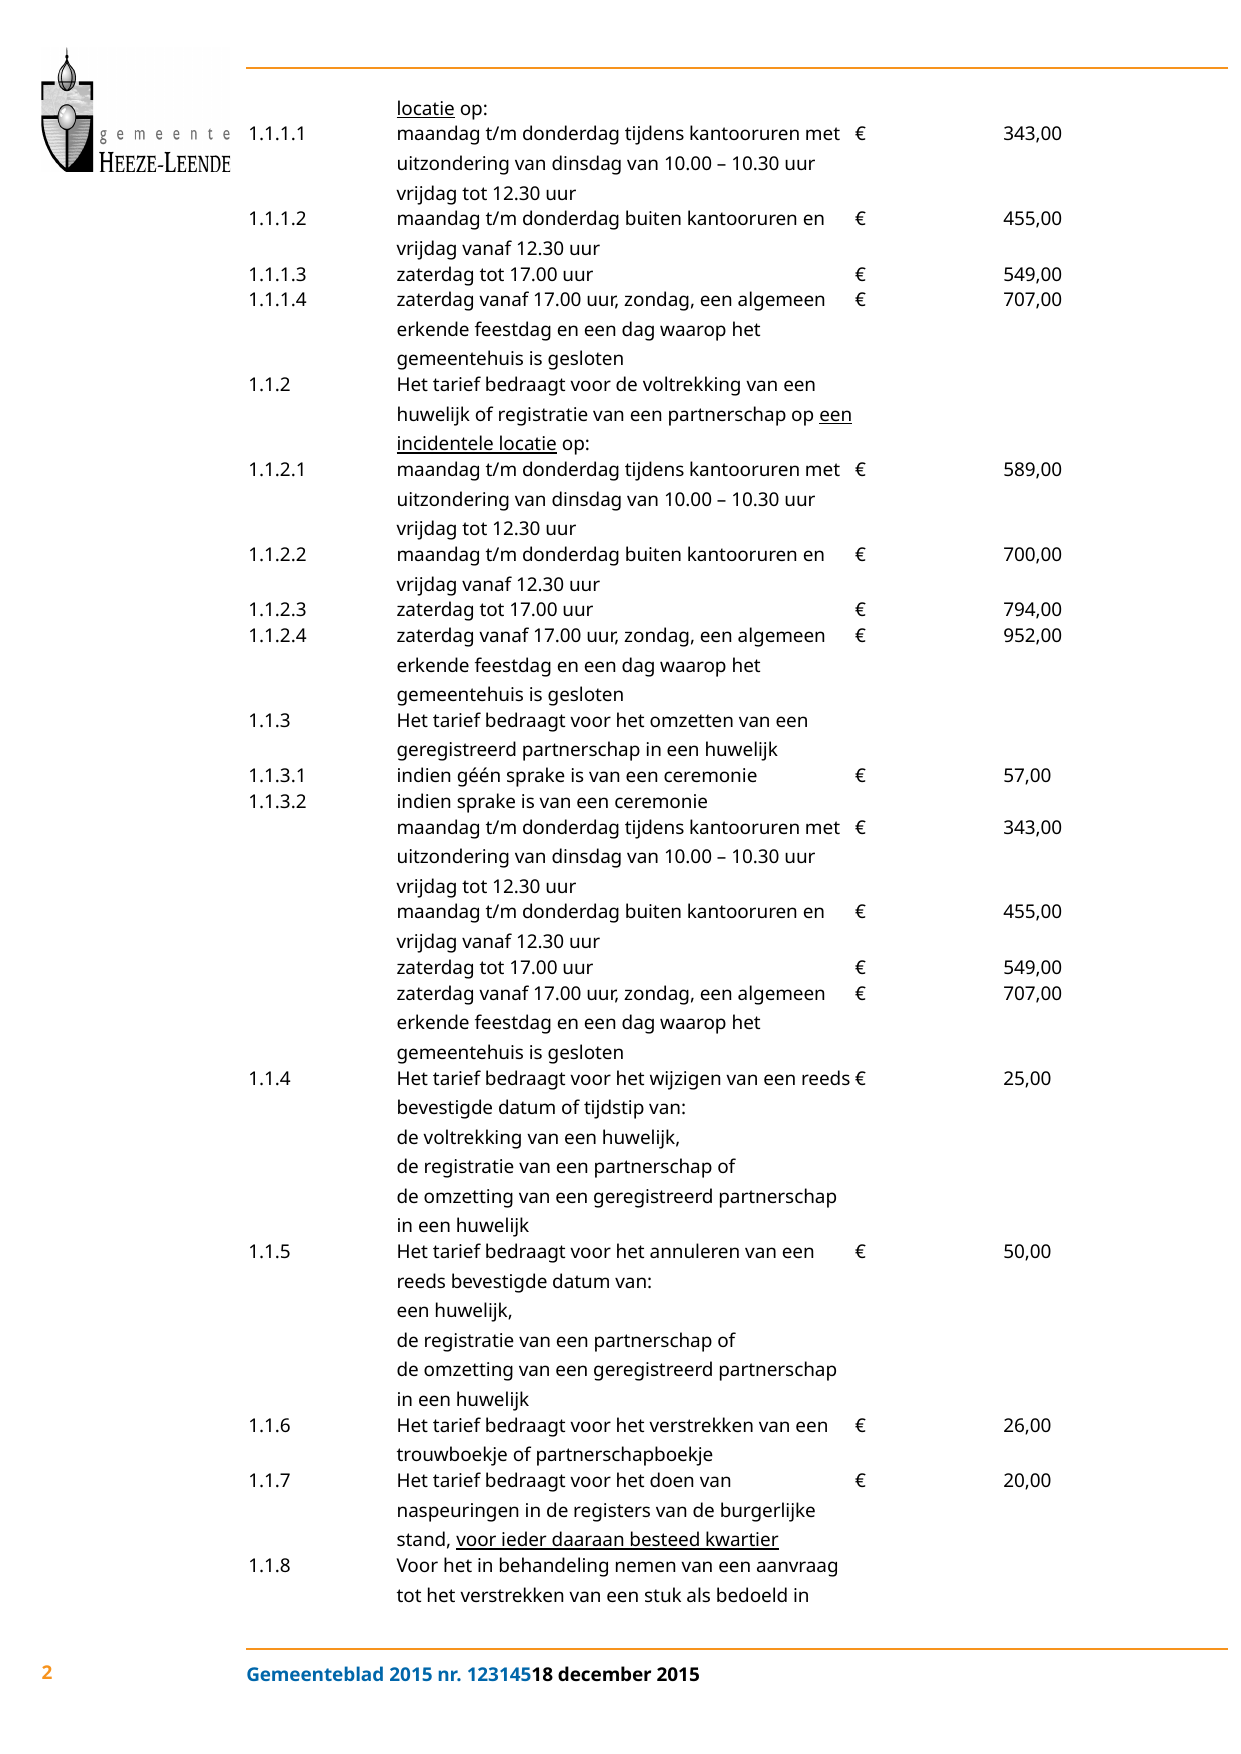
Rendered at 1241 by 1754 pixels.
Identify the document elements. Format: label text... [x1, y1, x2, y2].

table_cell 707,00 [1003, 286, 1152, 371]
table_cell € [855, 814, 1003, 899]
table_cell 25,00 [1003, 1065, 1152, 1238]
table_cell € [855, 1238, 1003, 1412]
table_cell € [855, 596, 1003, 622]
table_cell zaterdag tot 17.00 uur [396, 954, 855, 980]
table_cell 794,00 [1003, 596, 1152, 622]
table_cell € [855, 899, 1003, 954]
table_cell € [855, 121, 1003, 205]
table_cell 20,00 [1003, 1467, 1152, 1552]
table_cell € [855, 541, 1003, 596]
table_cell € [855, 205, 1003, 261]
table_cell € [855, 286, 1003, 371]
table_cell [248, 899, 396, 954]
table_cell Het tarief bedraagt voor de voltrekking van een huwelijk of registratie van een partnerschap op een incidentele locatie op: [396, 371, 855, 456]
table_cell 1.1.8 [248, 1552, 396, 1607]
table_cell maandag t/m donderdag tijdens kantooruren met uitzondering van dinsdag van 10.00 – 10.30 uur vrijdag tot 12.30 uur [396, 121, 855, 205]
table_cell [1003, 1552, 1152, 1607]
table_cell [248, 980, 396, 1065]
table_cell 1.1.2.2 [248, 541, 396, 596]
table_header [1003, 95, 1152, 121]
table_cell 1.1.5 [248, 1238, 396, 1412]
table_cell [855, 371, 1003, 456]
table_header [855, 95, 1003, 121]
table_cell 549,00 [1003, 954, 1152, 980]
picture [41, 47, 231, 172]
table_cell zaterdag vanaf 17.00 uur, zondag, een algemeen erkende feestdag en een dag waarop het gemeentehuis is gesloten [396, 622, 855, 707]
table_cell maandag t/m donderdag buiten kantooruren en vrijdag vanaf 12.30 uur [396, 899, 855, 954]
table_cell 455,00 [1003, 899, 1152, 954]
table_cell 549,00 [1003, 261, 1152, 286]
table_cell 1.1.1.3 [248, 261, 396, 286]
table_cell 455,00 [1003, 205, 1152, 261]
table_cell 1.1.1.4 [248, 286, 396, 371]
table_cell [1003, 371, 1152, 456]
table_cell 700,00 [1003, 541, 1152, 596]
table_cell 707,00 [1003, 980, 1152, 1065]
table_cell zaterdag tot 17.00 uur [396, 261, 855, 286]
table_cell [855, 707, 1003, 762]
table_cell 1.1.6 [248, 1412, 396, 1467]
table_cell 1.1.7 [248, 1467, 396, 1552]
table_cell € [855, 1412, 1003, 1467]
table_cell 343,00 [1003, 814, 1152, 899]
table_cell 343,00 [1003, 121, 1152, 205]
table_cell 26,00 [1003, 1412, 1152, 1467]
table_cell 50,00 [1003, 1238, 1152, 1412]
table_cell € [855, 763, 1003, 788]
table_cell Het tarief bedraagt voor het wijzigen van een reeds bevestigde datum of tijdstip van: de voltrekking van een huwelijk, de registratie van een partnerschap of de omzetting van een geregistreerd partnerschap in een huwelijk [396, 1065, 855, 1238]
table_cell 1.1.3.1 [248, 763, 396, 788]
table_cell indien sprake is van een ceremonie [396, 788, 855, 814]
table_cell [1003, 707, 1152, 762]
table_cell € [855, 980, 1003, 1065]
table_cell Het tarief bedraagt voor het annuleren van een reeds bevestigde datum van: een huwelijk, de registratie van een partnerschap of de omzetting van een geregistreerd partnerschap in een huwelijk [396, 1238, 855, 1412]
table_cell [248, 954, 396, 980]
table_cell 1.1.4 [248, 1065, 396, 1238]
table_header locatie op: [396, 95, 855, 121]
table_cell Het tarief bedraagt voor het omzetten van een geregistreerd partnerschap in een huwelijk [396, 707, 855, 762]
table_cell € [855, 1065, 1003, 1238]
table_cell 1.1.2.3 [248, 596, 396, 622]
table_cell zaterdag vanaf 17.00 uur, zondag, een algemeen erkende feestdag en een dag waarop het gemeentehuis is gesloten [396, 980, 855, 1065]
table_cell maandag t/m donderdag buiten kantooruren en vrijdag vanaf 12.30 uur [396, 541, 855, 596]
table_cell 1.1.1.2 [248, 205, 396, 261]
table_cell 1.1.3 [248, 707, 396, 762]
table_cell 1.1.3.2 [248, 788, 396, 814]
table_cell zaterdag tot 17.00 uur [396, 596, 855, 622]
table_cell maandag t/m donderdag tijdens kantooruren met uitzondering van dinsdag van 10.00 – 10.30 uur vrijdag tot 12.30 uur [396, 456, 855, 541]
table_cell Het tarief bedraagt voor het verstrekken van een trouwboekje of partnerschapboekje [396, 1412, 855, 1467]
table_cell [855, 1552, 1003, 1607]
table_cell € [855, 954, 1003, 980]
table_cell € [855, 622, 1003, 707]
table_cell zaterdag vanaf 17.00 uur, zondag, een algemeen erkende feestdag en een dag waarop het gemeentehuis is gesloten [396, 286, 855, 371]
table_cell maandag t/m donderdag tijdens kantooruren met uitzondering van dinsdag van 10.00 – 10.30 uur vrijdag tot 12.30 uur [396, 814, 855, 899]
table_cell maandag t/m donderdag buiten kantooruren en vrijdag vanaf 12.30 uur [396, 205, 855, 261]
table_header [248, 95, 396, 121]
table_cell 589,00 [1003, 456, 1152, 541]
table_cell [248, 814, 396, 899]
table_cell Voor het in behandeling nemen van een aanvraag tot het verstrekken van een stuk als bedoeld in [396, 1552, 855, 1607]
table_cell 57,00 [1003, 763, 1152, 788]
table_cell [855, 788, 1003, 814]
table_cell € [855, 456, 1003, 541]
table_cell € [855, 1467, 1003, 1552]
table_cell 952,00 [1003, 622, 1152, 707]
table_cell [1003, 788, 1152, 814]
table_cell 1.1.2.4 [248, 622, 396, 707]
table_cell Het tarief bedraagt voor het doen van naspeuringen in de registers van de burgerlijke stand, voor ieder daaraan besteed kwartier [396, 1467, 855, 1552]
table_cell 1.1.2.1 [248, 456, 396, 541]
table_cell 1.1.2 [248, 371, 396, 456]
table_cell € [855, 261, 1003, 286]
table_cell indien géén sprake is van een ceremonie [396, 763, 855, 788]
table_cell 1.1.1.1 [248, 121, 396, 205]
